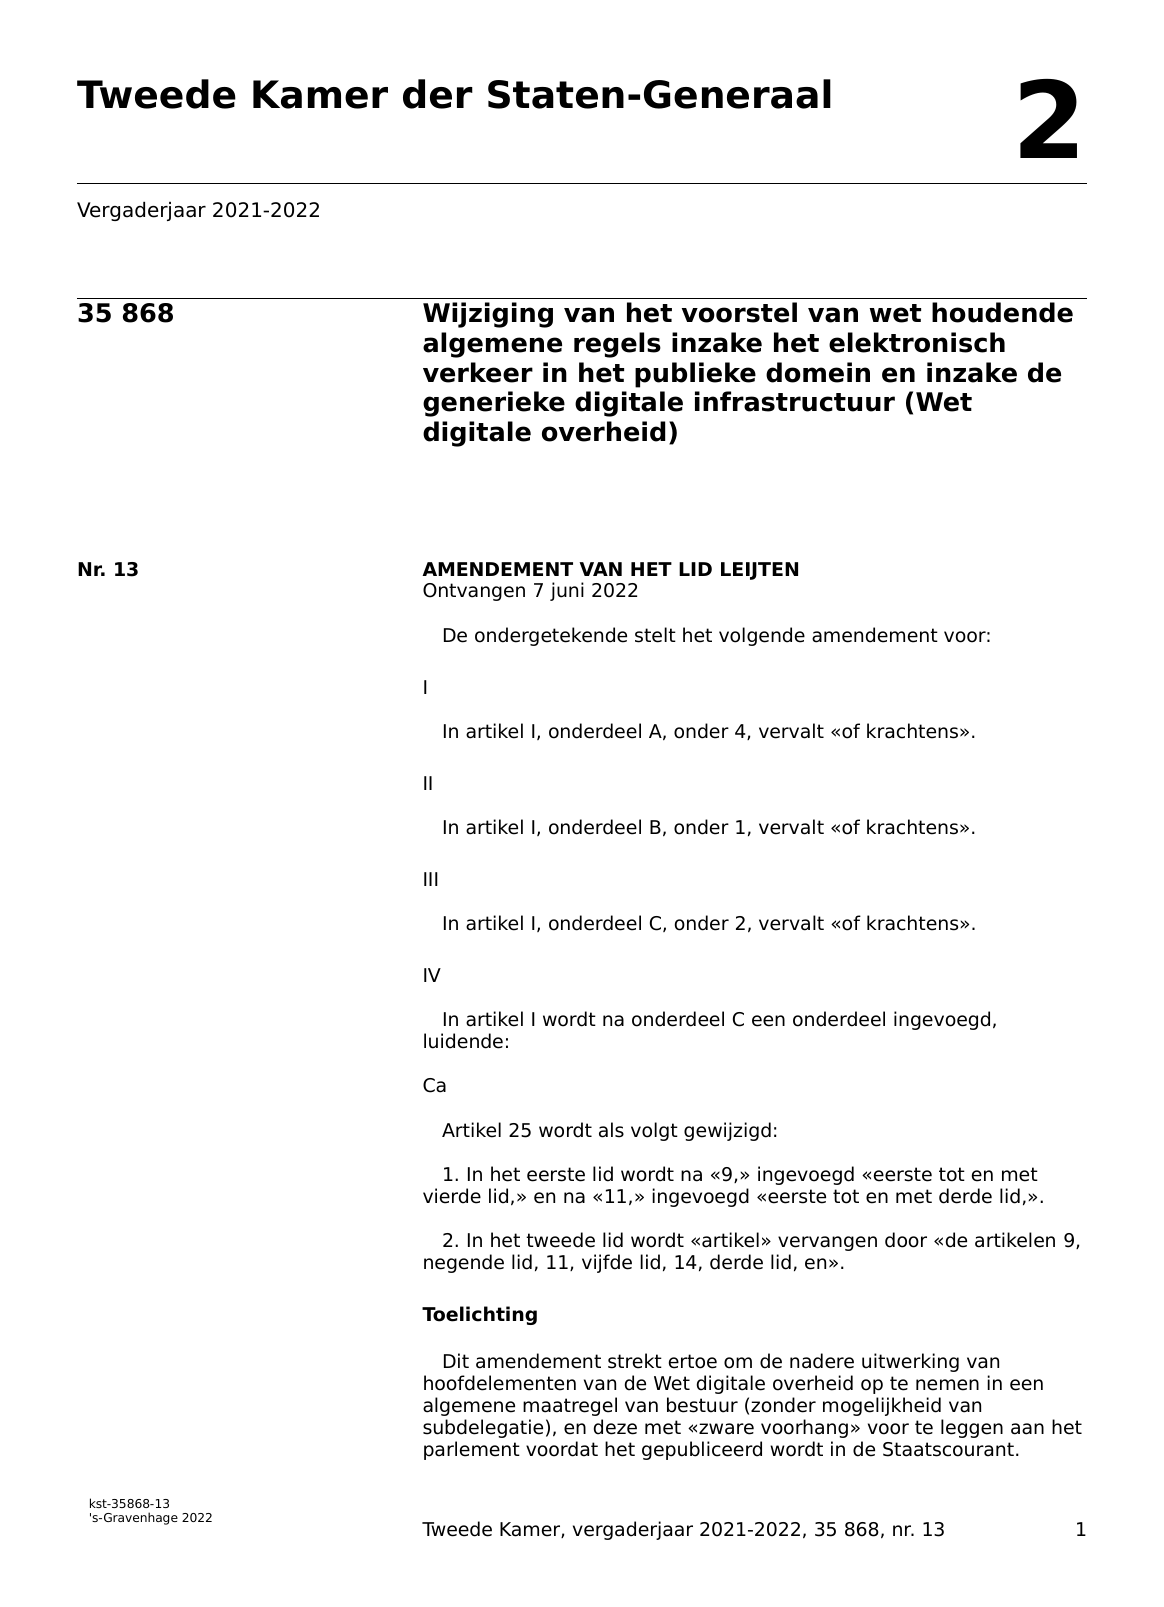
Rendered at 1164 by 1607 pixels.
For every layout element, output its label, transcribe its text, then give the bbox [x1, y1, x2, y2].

text kst-35868-13 [88, 1497, 323, 1511]
text In artikel I, onderdeel A, onder 4, vervalt «of krachtens». [422, 721, 1087, 743]
text Ca [422, 1075, 1087, 1097]
subtitle I [422, 677, 1087, 698]
subtitle III [422, 869, 1087, 891]
text Artikel 25 wordt als volgt gewijzigd: [422, 1119, 1087, 1141]
table_cell Vergaderjaar 2021-2022 [77, 184, 1087, 298]
subtitle 35 868 Wijziging van het voorstel van wet houdende algemene regels inzake het elektronisch verkeer in het publieke domein en inzake de generieke digitale infrastructuur (Wet digitale overheid) [77, 299, 1087, 447]
text 2. In het tweede lid wordt «artikel» vervangen door «de artikelen 9, negende lid, 11, vijfde lid, 14, derde lid, en». [422, 1230, 1087, 1274]
text In artikel I, onderdeel B, onder 1, vervalt «of krachtens». [422, 817, 1087, 839]
table_header 2 [886, 59, 1087, 183]
table_header Tweede Kamer der Staten-Generaal [77, 59, 886, 183]
text In artikel I wordt na onderdeel C een onderdeel ingevoegd, luidende: [422, 1009, 1087, 1053]
subtitle Toelichting [422, 1304, 1087, 1326]
text 's-Gravenhage 2022 [88, 1511, 323, 1525]
text De ondergetekende stelt het volgende amendement voor: [422, 624, 1087, 647]
text Ontvangen 7 juni 2022 [422, 580, 1087, 602]
subtitle II [422, 773, 1087, 795]
subtitle IV [422, 965, 1087, 987]
text Dit amendement strekt ertoe om de nadere uitwerking van hoofdelementen van de Wet digitale overheid op te nemen in een algemene maatregel van bestuur (zonder mogelijkheid van subdelegatie), en deze met «zware voorhang» voor te leggen aan het parlement voordat het gepubliceerd wordt in de Staatscourant. [422, 1351, 1087, 1461]
subtitle Nr. 13 AMENDEMENT VAN HET LID LEIJTEN [77, 558, 1087, 580]
text In artikel I, onderdeel C, onder 2, vervalt «of krachtens». [422, 913, 1087, 935]
text 1. In het eerste lid wordt na «9,» ingevoegd «eerste tot en met vierde lid,» en na «11,» ingevoegd «eerste tot en met derde lid,». [422, 1164, 1087, 1208]
